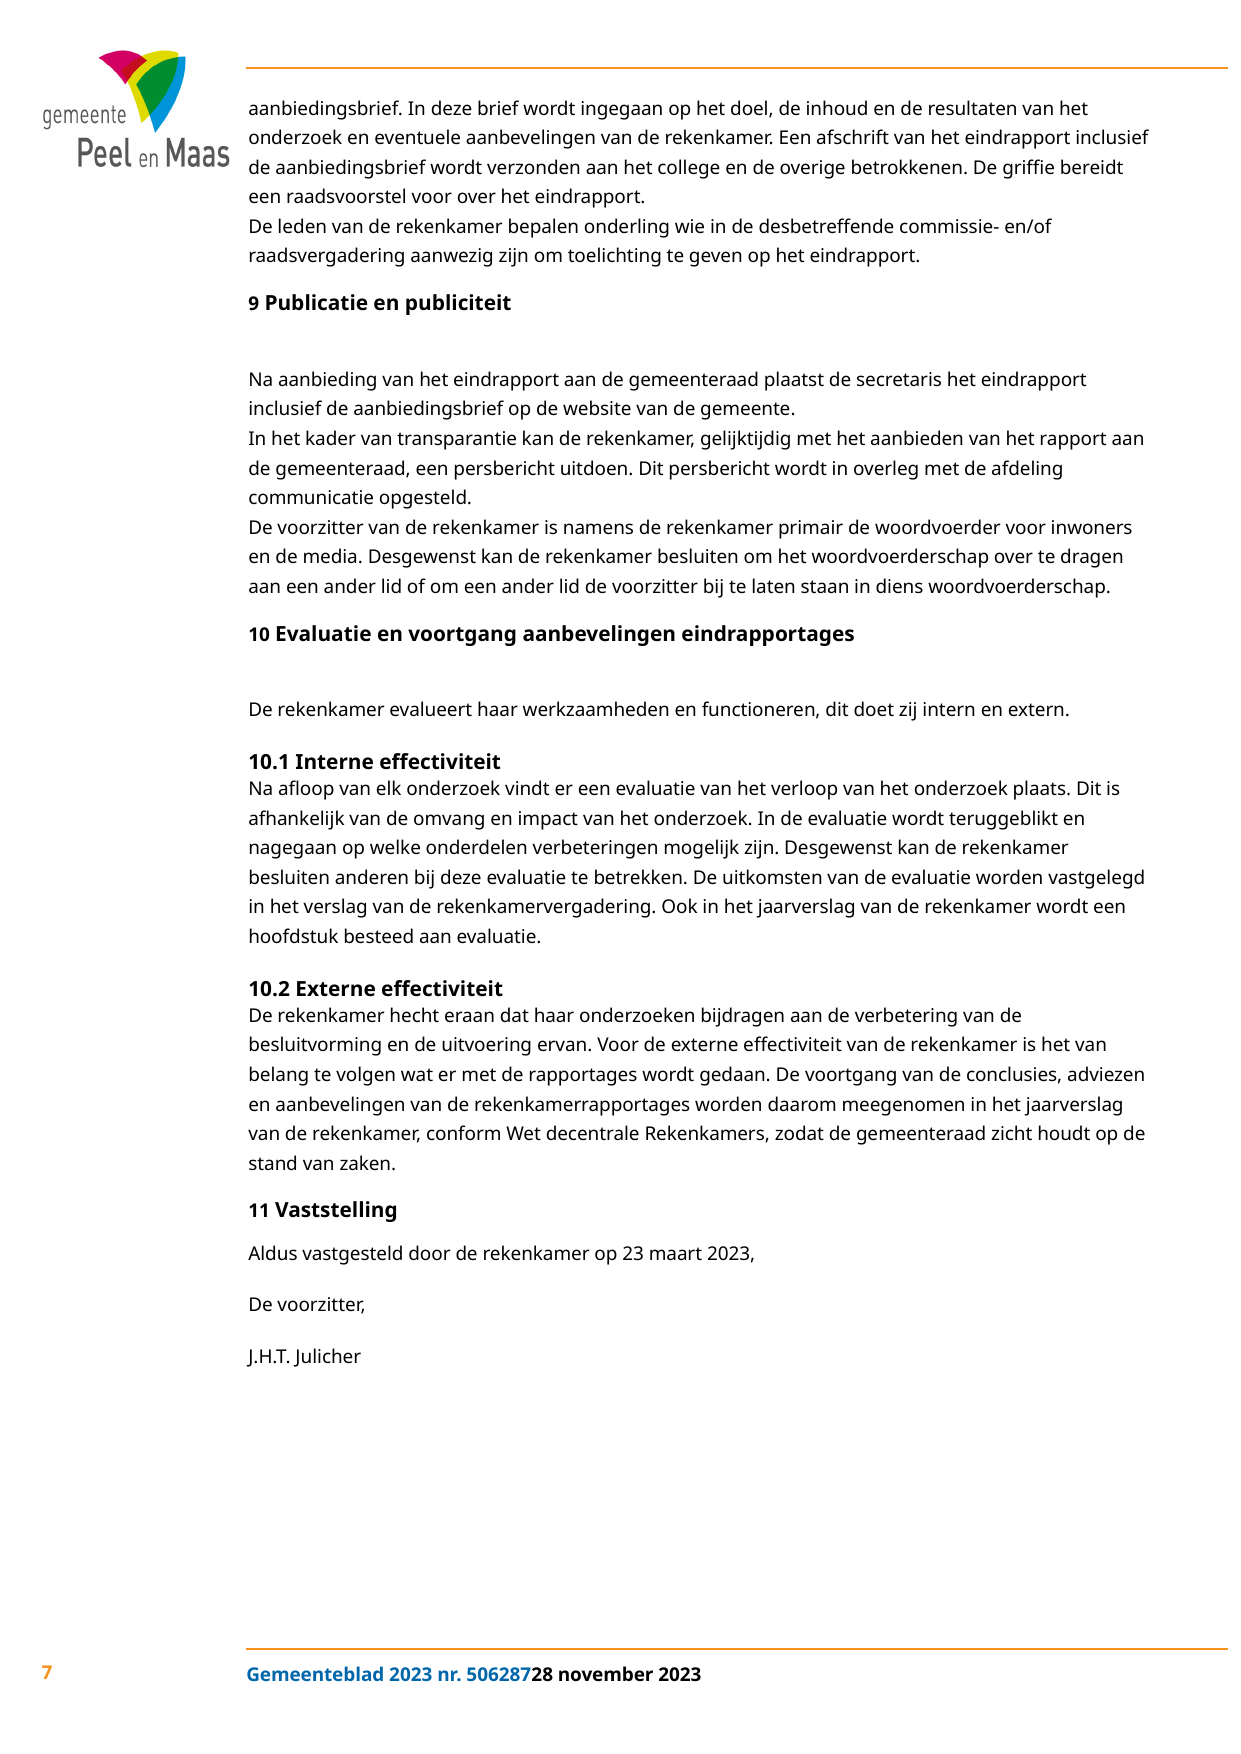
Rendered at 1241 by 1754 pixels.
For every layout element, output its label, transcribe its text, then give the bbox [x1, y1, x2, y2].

text De rekenkamer hecht eraan dat haar onderzoeken bijdragen aan de verbetering van de besluitvorming en de uitvoering ervan. Voor de externe effectiviteit van de rekenkamer is het van belang te volgen wat er met de rapportages wordt gedaan. De voortgang van de conclusies, adviezen en aanbevelingen van de rekenkamerrapportages worden daarom meegenomen in het jaarverslag van de rekenkamer, conform Wet decentrale Rekenkamers, zodat de gemeenteraad zicht houdt op de stand van zaken. [248, 1002, 1152, 1176]
picture [41, 47, 231, 172]
text Na aanbieding van het eindrapport aan de gemeenteraad plaatst de secretaris het eindrapport inclusief de aanbiedingsbrief op de website van de gemeente. [248, 366, 1152, 421]
text 10.2 Externe effectiviteit [248, 974, 1152, 1002]
text J.H.T. Julicher [248, 1343, 1152, 1369]
text De voorzitter van de rekenkamer is namens de rekenkamer primair de woordvoerder voor inwoners en de media. Desgewenst kan de rekenkamer besluiten om het woordvoerderschap over te dragen aan een ander lid of om een ander lid de voorzitter bij te laten staan in diens woordvoerderschap. [248, 514, 1152, 599]
text In het kader van transparantie kan de rekenkamer, gelijktijdig met het aanbieden van het rapport aan de gemeenteraad, een persbericht uitdoen. Dit persbericht wordt in overleg met de afdeling communicatie opgesteld. [248, 425, 1152, 510]
text 10.1 Interne effectiviteit [248, 747, 1152, 775]
text Aldus vastgesteld door de rekenkamer op 23 maart 2023, [248, 1240, 1152, 1266]
text 10 Evaluatie en voortgang aanbevelingen eindrapportages [248, 619, 1152, 647]
text De rekenkamer evalueert haar werkzaamheden en functioneren, dit doet zij intern en extern. [248, 696, 1152, 722]
text De voorzitter, [248, 1292, 1152, 1317]
text Na afloop van elk onderzoek vindt er een evaluatie van het verloop van het onderzoek plaats. Dit is afhankelijk van de omvang en impact van het onderzoek. In de evaluatie wordt teruggeblikt en nagegaan op welke onderdelen verbeteringen mogelijk zijn. Desgewenst kan de rekenkamer besluiten anderen bij deze evaluatie te betrekken. De uitkomsten van de evaluatie worden vastgelegd in het verslag van de rekenkamervergadering. Ook in het jaarverslag van de rekenkamer wordt een hoofdstuk besteed aan evaluatie. [248, 775, 1152, 949]
text De leden van de rekenkamer bepalen onderling wie in de desbetreffende commissie- en/of raadsvergadering aanwezig zijn om toelichting te geven op het eindrapport. [248, 213, 1152, 268]
text aanbiedingsbrief. In deze brief wordt ingegaan op het doel, de inhoud en de resultaten van het onderzoek en eventuele aanbevelingen van de rekenkamer. Een afschrift van het eindrapport inclusief de aanbiedingsbrief wordt verzonden aan het college en de overige betrokkenen. De griffie bereidt een raadsvoorstel voor over het eindrapport. [248, 95, 1152, 209]
text 9 Publicatie en publiciteit [248, 288, 1152, 317]
text 11 Vaststelling [248, 1196, 1152, 1224]
